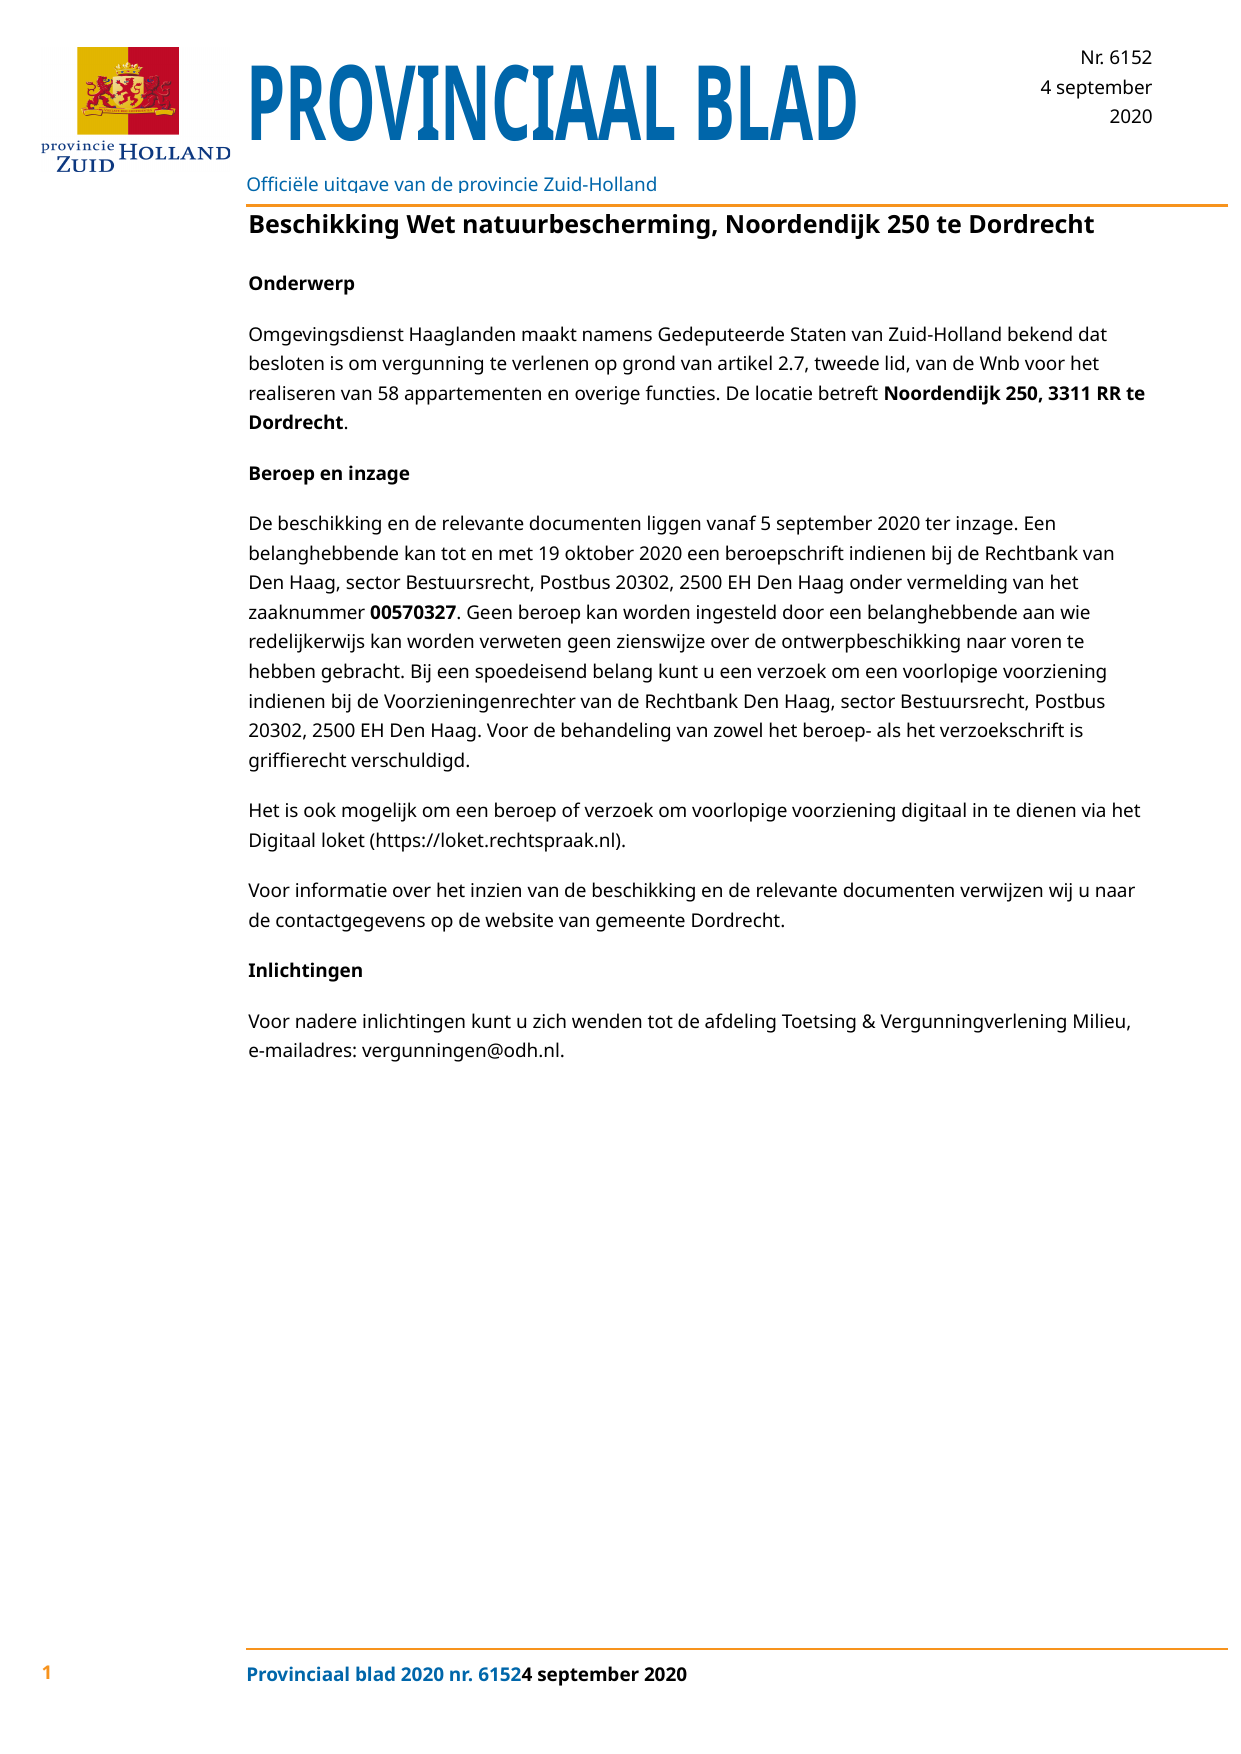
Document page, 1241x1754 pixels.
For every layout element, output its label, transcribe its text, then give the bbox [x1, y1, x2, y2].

text Het is ook mogelijk om een beroep of verzoek om voorlopige voorziening digitaal in te dienen via het Digitaal loket (https://loket.rechtspraak.nl). [248, 797, 1152, 853]
text Inlichtingen [248, 957, 1152, 983]
text Onderwerp [248, 270, 1152, 296]
text Voor informatie over het inzien van de beschikking en de relevante documenten verwijzen wij u naar de contactgegevens op de website van gemeente Dordrecht. [248, 877, 1152, 933]
text De beschikking en de relevante documenten liggen vanaf 5 september 2020 ter inzage. Een belanghebbende kan tot en met 19 oktober 2020 een beroepschrift indienen bij de Rechtbank van Den Haag, sector Bestuursrecht, Postbus 20302, 2500 EH Den Haag onder vermelding van het zaaknummer 00570327. Geen beroep kan worden ingesteld door een belanghebbende aan wie redelijkerwijs kan worden verweten geen zienswijze over de ontwerpbeschikking naar voren te hebben gebracht. Bij een spoedeisend belang kunt u een verzoek om een voorlopige voorziening indienen bij de Voorzieningenrechter van de Rechtbank Den Haag, sector Bestuursrecht, Postbus 20302, 2500 EH Den Haag. Voor de behandeling van zowel het beroep- als het verzoekschrift is griffierecht verschuldigd. [248, 510, 1152, 773]
text Beschikking Wet natuurbescherming, Noordendijk 250 te Dordrecht [248, 207, 1152, 241]
text Beroep en inzage [248, 460, 1152, 486]
text Voor nadere inlichtingen kunt u zich wenden tot de afdeling Toetsing & Vergunningverlening Milieu, e-mailadres: vergunningen@odh.nl. [248, 1008, 1152, 1063]
text Omgevingsdienst Haaglanden maakt namens Gedeputeerde Staten van Zuid-Holland bekend dat besloten is om vergunning te verlenen op grond van artikel 2.7, tweede lid, van de Wnb voor het realiseren van 58 appartementen en overige functies. De locatie betreft Noordendijk 250, 3311 RR te Dordrecht. [248, 321, 1152, 435]
picture [41, 47, 231, 172]
